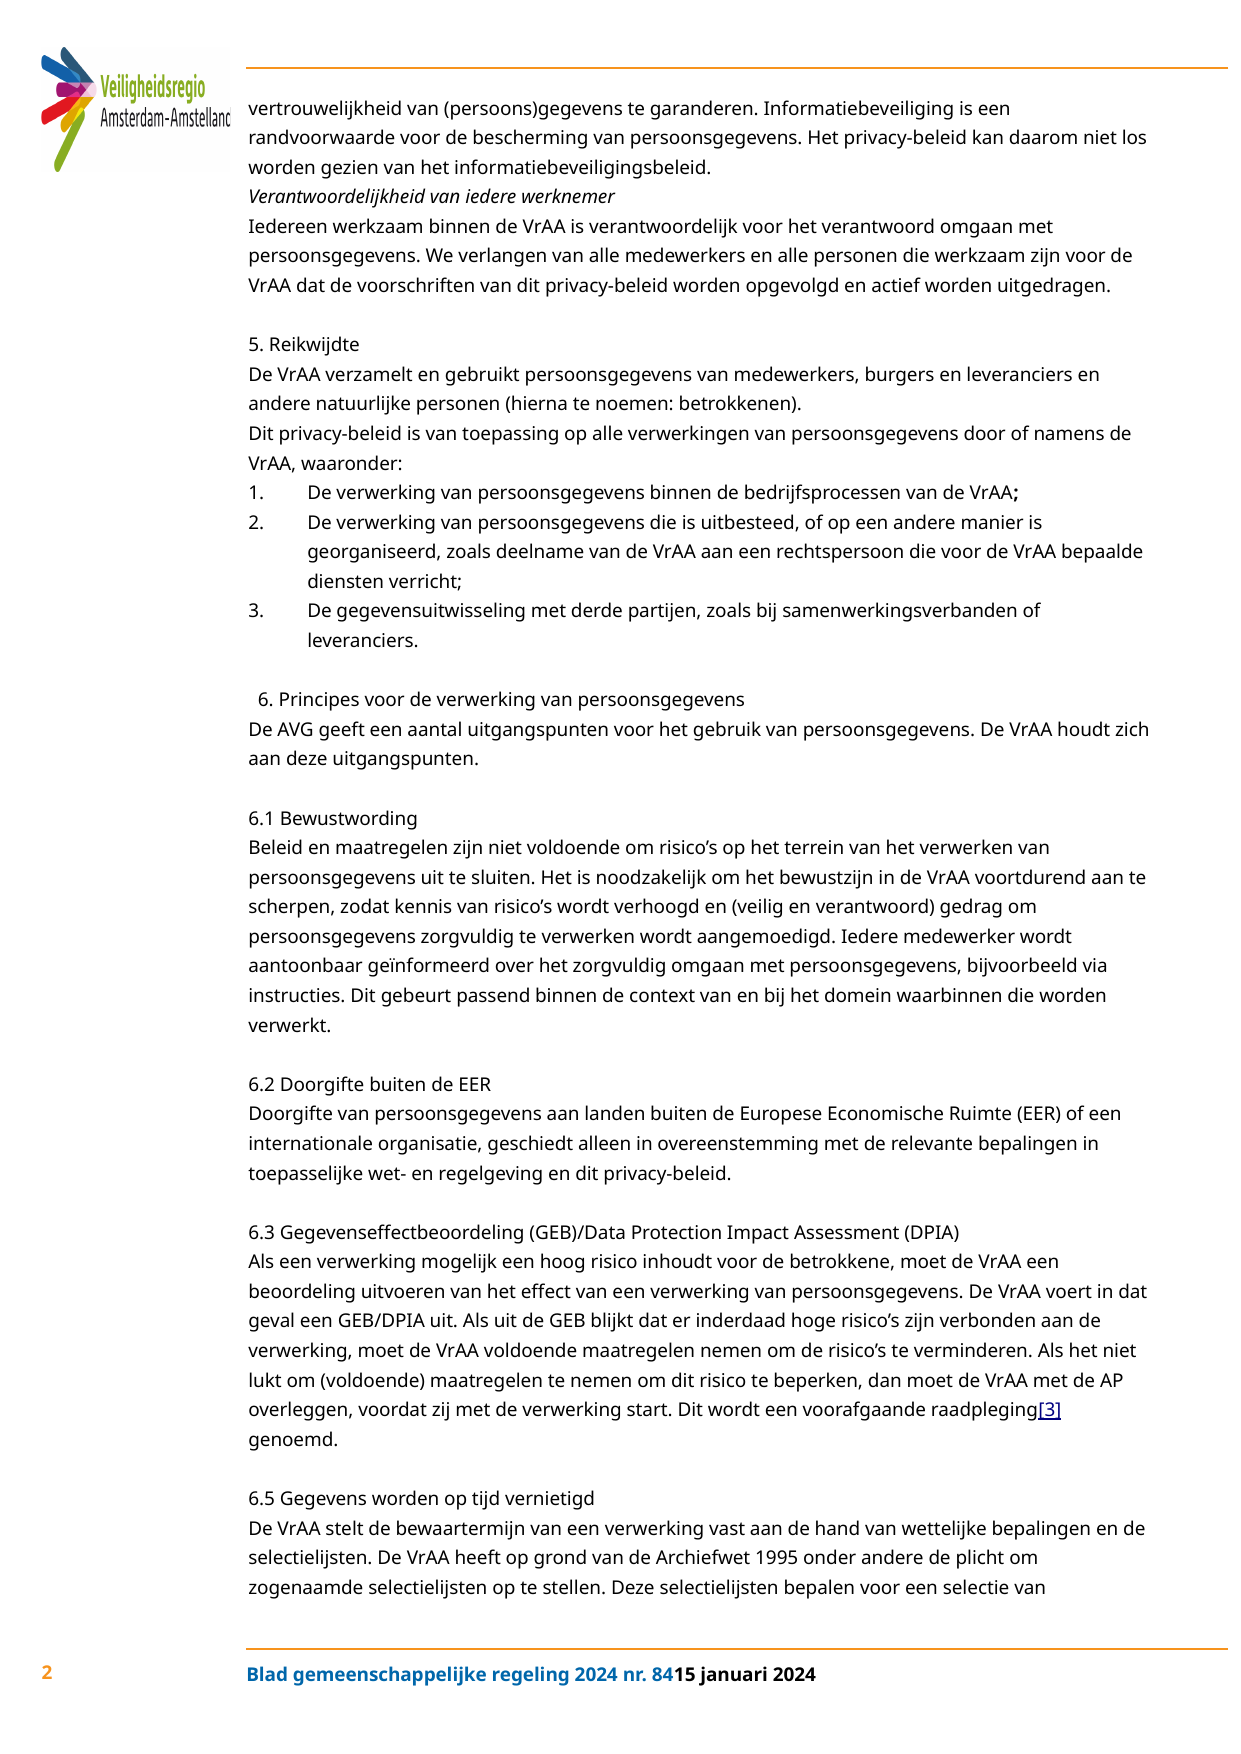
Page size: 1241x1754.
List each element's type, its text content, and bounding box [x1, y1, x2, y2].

text Dit privacy-beleid is van toepassing op alle verwerkingen van persoonsgegevens door of namens de VrAA, waaronder: [248, 420, 1152, 476]
text 5. Reikwijdte [248, 331, 1152, 357]
list De verwerking van persoonsgegevens binnen de bedrijfsprocessen van de VrAA; [248, 479, 1152, 505]
text Beleid en maatregelen zijn niet voldoende om risico’s op het terrein van het verwerken van persoonsgegevens uit te sluiten. Het is noodzakelijk om het bewustzijn in de VrAA voortdurend aan te scherpen, zodat kennis van risico’s wordt verhoogd en (veilig en verantwoord) gedrag om persoonsgegevens zorgvuldig te verwerken wordt aangemoedigd. Iedere medewerker wordt aantoonbaar geïnformeerd over het zorgvuldig omgaan met persoonsgegevens, bijvoorbeeld via instructies. Dit gebeurt passend binnen de context van en bij het domein waarbinnen die worden verwerkt. [248, 834, 1152, 1038]
text 6.3 Gegevenseffectbeoordeling (GEB)/Data Protection Impact Assessment (DPIA) [248, 1219, 1152, 1245]
text De VrAA verzamelt en gebruikt persoonsgegevens van medewerkers, burgers en leveranciers en andere natuurlijke personen (hierna te noemen: betrokkenen). [248, 361, 1152, 416]
text vertrouwelijkheid van (persoons)gegevens te garanderen. Informatiebeveiliging is een randvoorwaarde voor de bescherming van persoonsgegevens. Het privacy-beleid kan daarom niet los worden gezien van het informatiebeveiligingsbeleid. [248, 95, 1152, 180]
text 6.5 Gegevens worden op tijd vernietigd [248, 1485, 1152, 1511]
text 6. Principes voor de verwerking van persoonsgegevens [248, 686, 1152, 712]
text 6.1 Bewustwording [248, 805, 1152, 831]
text De AVG geeft een aantal uitgangspunten voor het gebruik van persoonsgegevens. De VrAA houdt zich aan deze uitgangspunten. [248, 716, 1152, 771]
text 6.2 Doorgifte buiten de EER [248, 1071, 1152, 1097]
picture [41, 47, 231, 172]
text Verantwoordelijkheid van iedere werknemer [248, 183, 1152, 209]
text De VrAA stelt de bewaartermijn van een verwerking vast aan de hand van wettelijke bepalingen en de selectielijsten. De VrAA heeft op grond van de Archiefwet 1995 onder andere de plicht om zogenaamde selectielijsten op te stellen. Deze selectielijsten bepalen voor een selectie van [248, 1515, 1152, 1600]
text Als een verwerking mogelijk een hoog risico inhoudt voor de betrokkene, moet de VrAA een beoordeling uitvoeren van het effect van een verwerking van persoonsgegevens. De VrAA voert in dat geval een GEB/DPIA uit. Als uit de GEB blijkt dat er inderdaad hoge risico’s zijn verbonden aan de verwerking, moet de VrAA voldoende maatregelen nemen om de risico’s te verminderen. Als het niet lukt om (voldoende) maatregelen te nemen om dit risico te beperken, dan moet de VrAA met de AP overleggen, voordat zij met de verwerking start. Dit wordt een voorafgaande raadpleging[3] genoemd. [248, 1248, 1152, 1452]
text Doorgifte van persoonsgegevens aan landen buiten de Europese Economische Ruimte (EER) of een internationale organisatie, geschiedt alleen in overeenstemming met de relevante bepalingen in toepasselijke wet- en regelgeving en dit privacy-beleid. [248, 1101, 1152, 1186]
list De verwerking van persoonsgegevens die is uitbesteed, of op een andere manier is georganiseerd, zoals deelname van de VrAA aan een rechtspersoon die voor de VrAA bepaalde diensten verricht; [248, 509, 1152, 594]
list De gegevensuitwisseling met derde partijen, zoals bij samenwerkingsverbanden of leveranciers. [248, 598, 1152, 653]
text Iedereen werkzaam binnen de VrAA is verantwoordelijk voor het verantwoord omgaan met persoonsgegevens. We verlangen van alle medewerkers en alle personen die werkzaam zijn voor de VrAA dat de voorschriften van dit privacy-beleid worden opgevolgd en actief worden uitgedragen. [248, 213, 1152, 298]
